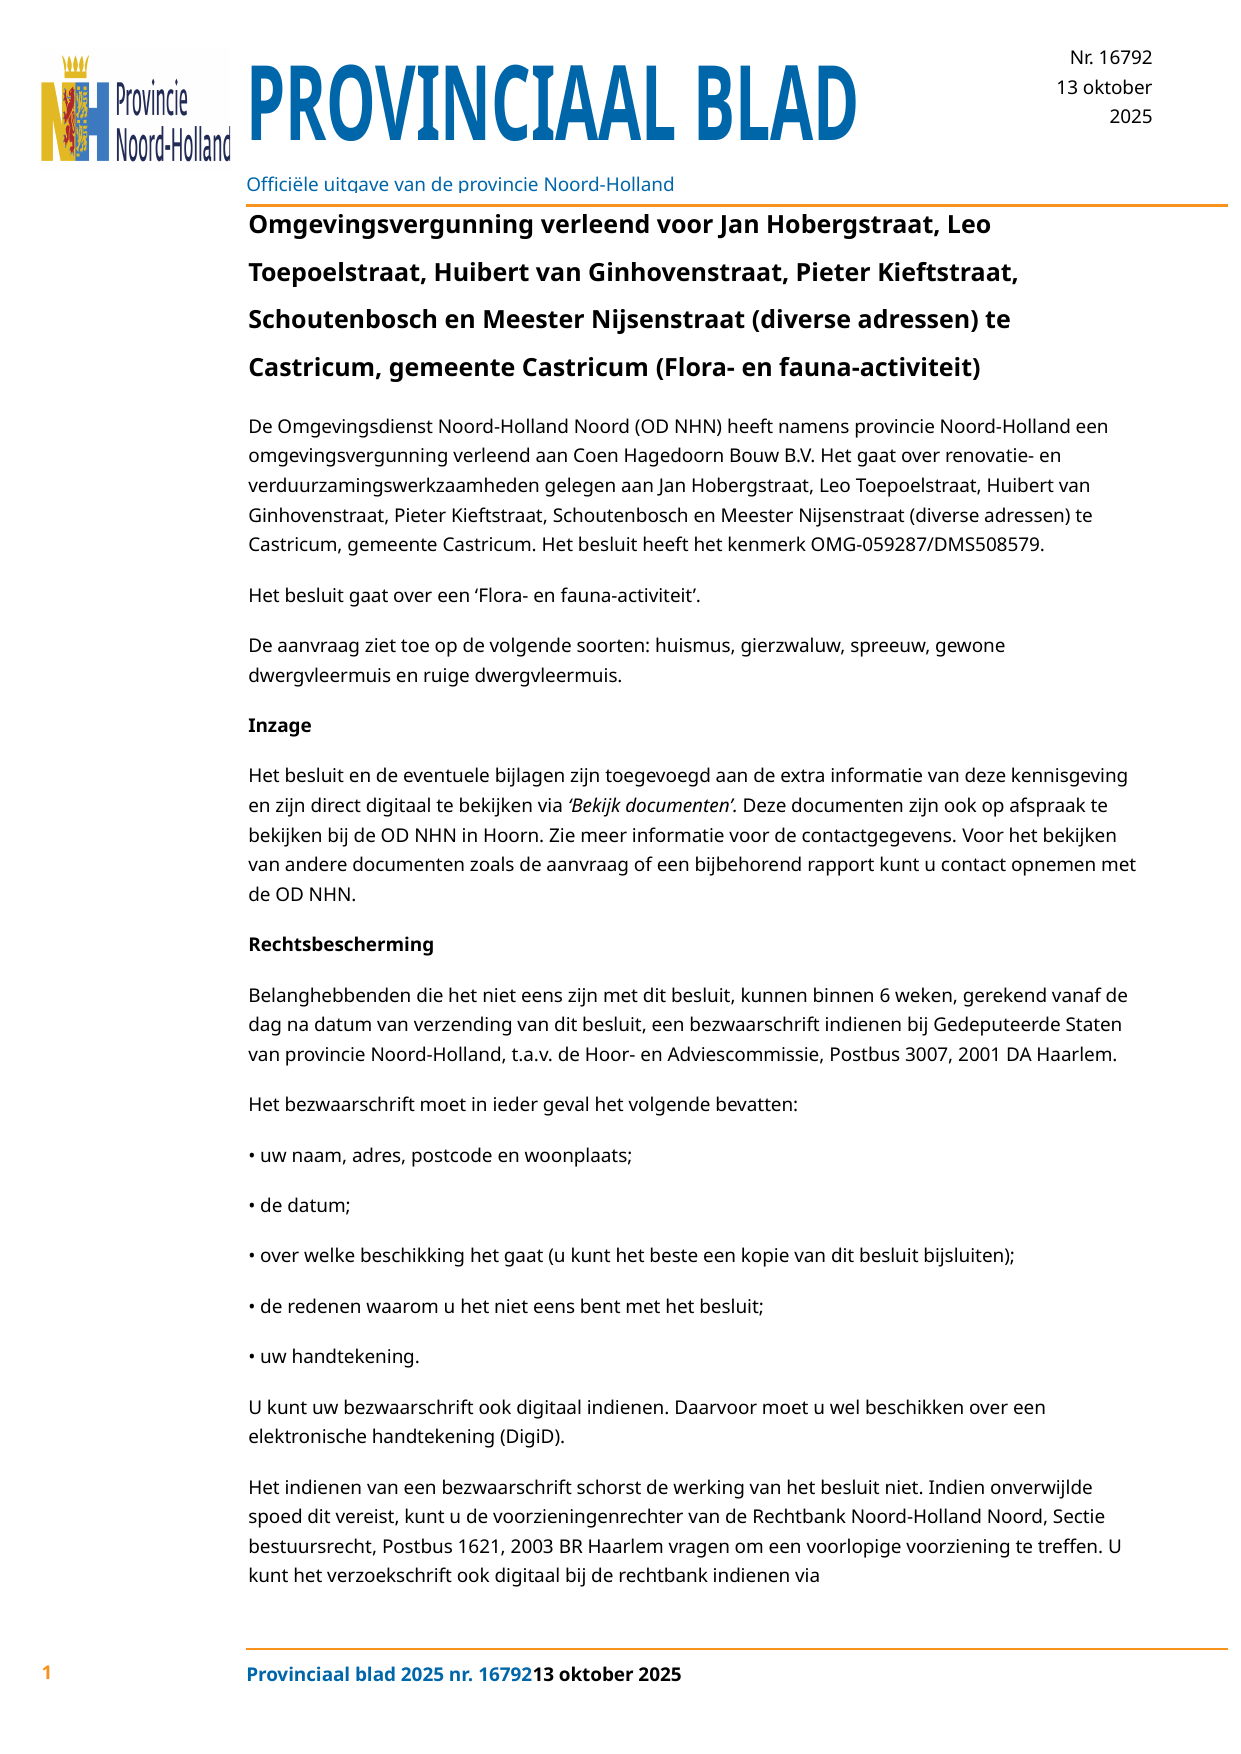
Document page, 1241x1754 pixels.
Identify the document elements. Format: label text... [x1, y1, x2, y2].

text Belanghebbenden die het niet eens zijn met dit besluit, kunnen binnen 6 weken, gerekend vanaf de dag na datum van verzending van dit besluit, een bezwaarschrift indienen bij Gedeputeerde Staten van provincie Noord-Holland, t.a.v. de Hoor- en Adviescommissie, Postbus 3007, 2001 DA Haarlem. [248, 982, 1152, 1067]
text Het besluit gaat over een ‘Flora- en fauna-activiteit’. [248, 582, 1152, 608]
text Omgevingsvergunning verleend voor Jan Hobergstraat, Leo Toepoelstraat, Huibert van Ginhovenstraat, Pieter Kieftstraat, Schoutenbosch en Meester Nijsenstraat (diverse adressen) te Castricum, gemeente Castricum (Flora- en fauna-activiteit) [248, 207, 1152, 384]
text Het indienen van een bezwaarschrift schorst de werking van het besluit niet. Indien onverwijlde spoed dit vereist, kunt u de voorzieningenrechter van de Rechtbank Noord-Holland Noord, Sectie bestuursrecht, Postbus 1621, 2003 BR Haarlem vragen om een voorlopige voorziening te treffen. U kunt het verzoekschrift ook digitaal bij de rechtbank indienen via [248, 1474, 1152, 1588]
text • uw handtekening. [248, 1343, 1152, 1369]
text Inzage [248, 712, 1152, 738]
text U kunt uw bezwaarschrift ook digitaal indienen. Daarvoor moet u wel beschikken over een elektronische handtekening (DigiD). [248, 1394, 1152, 1449]
text • over welke beschikking het gaat (u kunt het beste een kopie van dit besluit bijsluiten); [248, 1243, 1152, 1268]
text Rechtsbescherming [248, 931, 1152, 957]
text Het bezwaarschrift moet in ieder geval het volgende bevatten: [248, 1091, 1152, 1117]
text • uw naam, adres, postcode en woonplaats; [248, 1142, 1152, 1168]
text De aanvraag ziet toe op de volgende soorten: huismus, gierzwaluw, spreeuw, gewone dwergvleermuis en ruige dwergvleermuis. [248, 632, 1152, 688]
text Het besluit en de eventuele bijlagen zijn toegevoegd aan de extra informatie van deze kennisgeving en zijn direct digitaal te bekijken via ‘Bekijk documenten’. Deze documenten zijn ook op afspraak te bekijken bij de OD NHN in Hoorn. Zie meer informatie voor de contactgegevens. Voor het bekijken van andere documenten zoals de aanvraag of een bijbehorend rapport kunt u contact opnemen met de OD NHN. [248, 763, 1152, 907]
text • de datum; [248, 1192, 1152, 1218]
picture [41, 47, 231, 172]
text De Omgevingsdienst Noord-Holland Noord (OD NHN) heeft namens provincie Noord-Holland een omgevingsvergunning verleend aan Coen Hagedoorn Bouw B.V. Het gaat over renovatie- en verduurzamingswerkzaamheden gelegen aan Jan Hobergstraat, Leo Toepoelstraat, Huibert van Ginhovenstraat, Pieter Kieftstraat, Schoutenbosch en Meester Nijsenstraat (diverse adressen) te Castricum, gemeente Castricum. Het besluit heeft het kenmerk OMG-059287/DMS508579. [248, 413, 1152, 557]
text • de redenen waarom u het niet eens bent met het besluit; [248, 1293, 1152, 1319]
